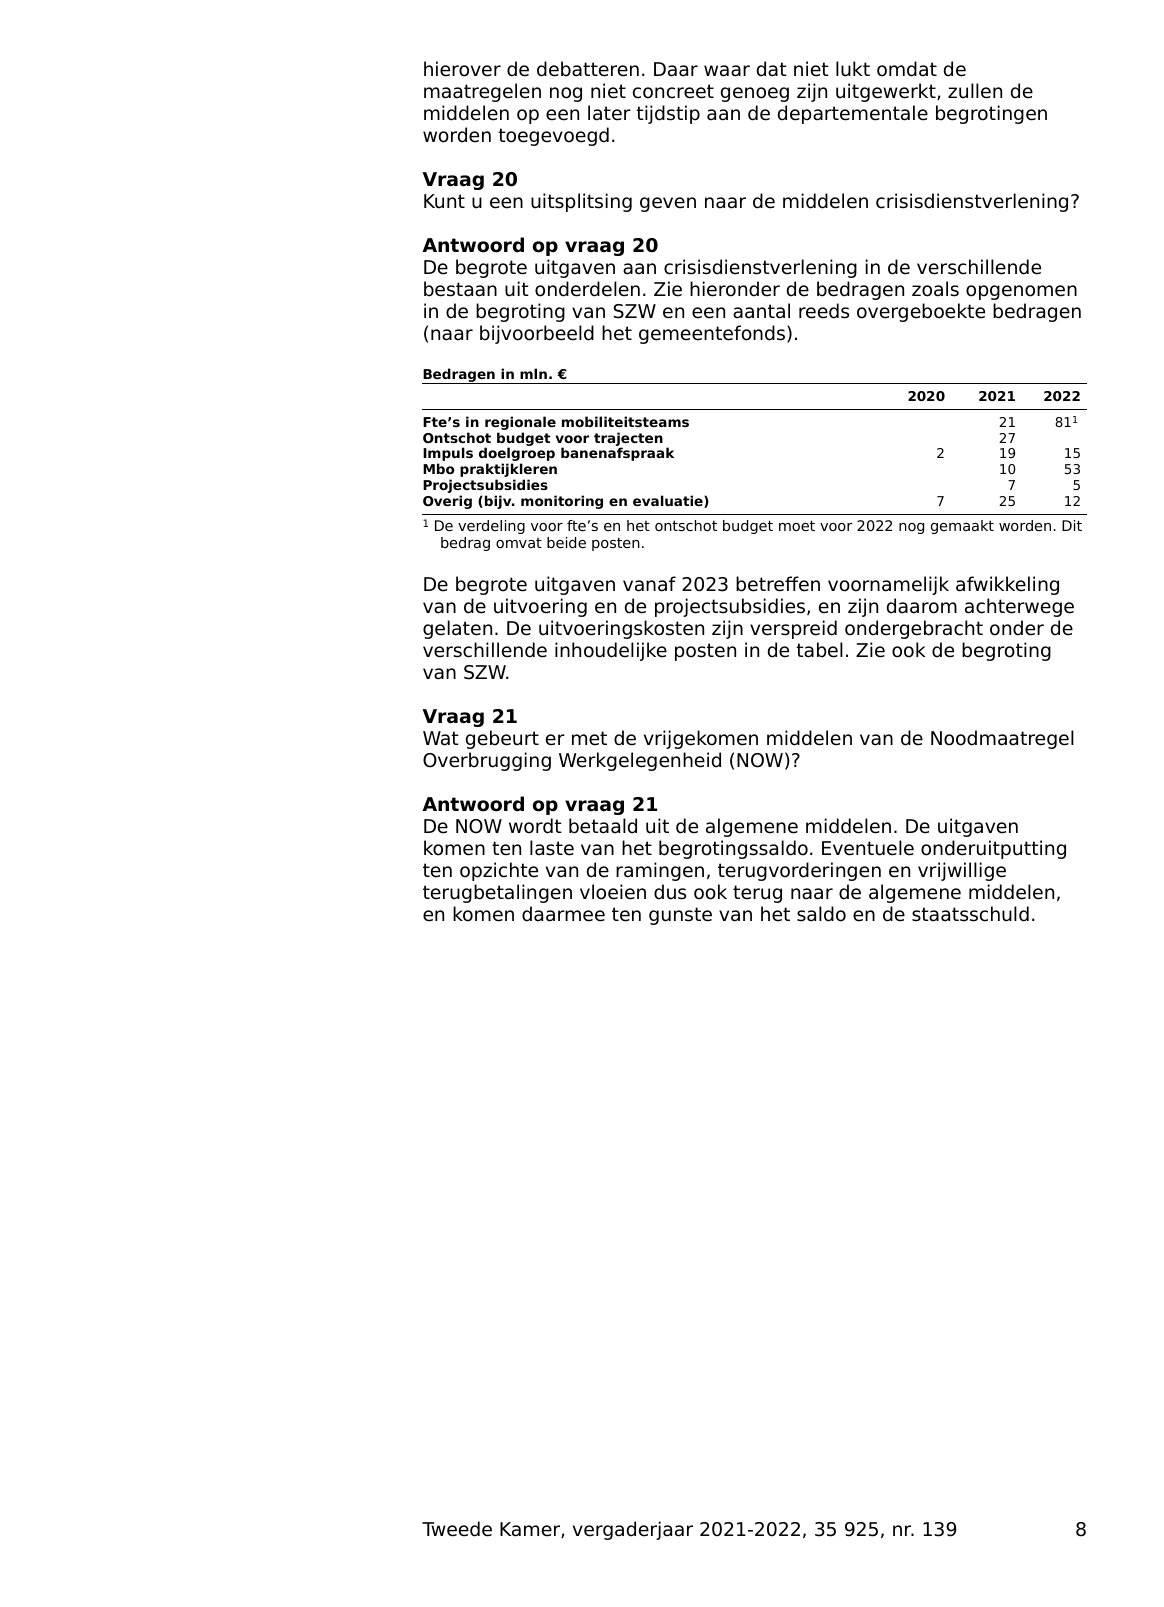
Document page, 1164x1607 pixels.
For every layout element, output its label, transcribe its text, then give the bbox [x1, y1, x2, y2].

text Wat gebeurt er met de vrijgekomen middelen van de Noodmaatregel Overbrugging Werkgelegenheid (NOW)? [422, 728, 1087, 772]
table_cell [422, 384, 880, 409]
text De begrote uitgaven aan crisisdienstverlening in de verschillende bestaan uit onderdelen. Zie hieronder de bedragen zoals opgenomen in de begroting van SZW en een aantal reeds overgeboekte bedragen (naar bijvoorbeeld het gemeentefonds). [422, 257, 1087, 345]
table_cell 2022 [1022, 384, 1087, 409]
table_cell [880, 462, 951, 478]
subtitle Vraag 20 [422, 169, 1087, 191]
table_cell 1 De verdeling voor fte’s en het ontschot budget moet voor 2022 nog gemaakt worden. Dit bedrag omvat beide posten. [422, 515, 1087, 551]
table_cell Mbo praktijkleren [422, 462, 880, 478]
table_cell 10 [951, 462, 1022, 478]
table_cell 2 [880, 446, 951, 462]
text Kunt u een uitsplitsing geven naar de middelen crisisdienstverlening? [422, 191, 1087, 213]
table_cell Ontschot budget voor trajecten [422, 430, 880, 446]
table_cell [880, 478, 951, 493]
table_cell 15 [1022, 446, 1087, 462]
table_cell 19 [951, 446, 1022, 462]
subtitle Vraag 21 [422, 706, 1087, 728]
table_cell Overig (bijv. monitoring en evaluatie) [422, 493, 880, 514]
table_cell 25 [951, 493, 1022, 514]
table_cell 2021 [951, 384, 1022, 409]
table_cell 811 [1022, 410, 1087, 430]
text De NOW wordt betaald uit de algemene middelen. De uitgaven komen ten laste van het begrotingssaldo. Eventuele onderuitputting ten opzichte van de ramingen, terugvorderingen en vrijwillige terugbetalingen vloeien dus ook terug naar de algemene middelen, en komen daarmee ten gunste van het saldo en de staatsschuld. [422, 816, 1087, 926]
table_cell Fte’s in regionale mobiliteitsteams [422, 410, 880, 430]
table_cell 2020 [880, 384, 951, 409]
table_cell [1022, 430, 1087, 446]
text hierover de debatteren. Daar waar dat niet lukt omdat de maatregelen nog niet concreet genoeg zijn uitgewerkt, zullen de middelen op een later tijdstip aan de departementale begrotingen worden toegevoegd. [422, 59, 1087, 147]
table_cell [880, 430, 951, 446]
table_cell 27 [951, 430, 1022, 446]
table_cell 5 [1022, 478, 1087, 493]
table_cell 12 [1022, 493, 1087, 514]
subtitle Antwoord op vraag 20 [422, 235, 1087, 257]
table_cell Impuls doelgroep banenafspraak [422, 446, 880, 462]
table_cell Projectsubsidies [422, 478, 880, 493]
table_cell 7 [880, 493, 951, 514]
table_cell 7 [951, 478, 1022, 493]
subtitle Antwoord op vraag 21 [422, 794, 1087, 816]
text De begrote uitgaven vanaf 2023 betreffen voornamelijk afwikkeling van de uitvoering en de projectsubsidies, en zijn daarom achterwege gelaten. De uitvoeringskosten zijn verspreid ondergebracht onder de verschillende inhoudelijke posten in de tabel. Zie ook de begroting van SZW. [422, 574, 1087, 683]
table_cell 53 [1022, 462, 1087, 478]
table_header Bedragen in mln. € [422, 367, 1087, 383]
table_cell 21 [951, 410, 1022, 430]
table_cell [880, 410, 951, 430]
